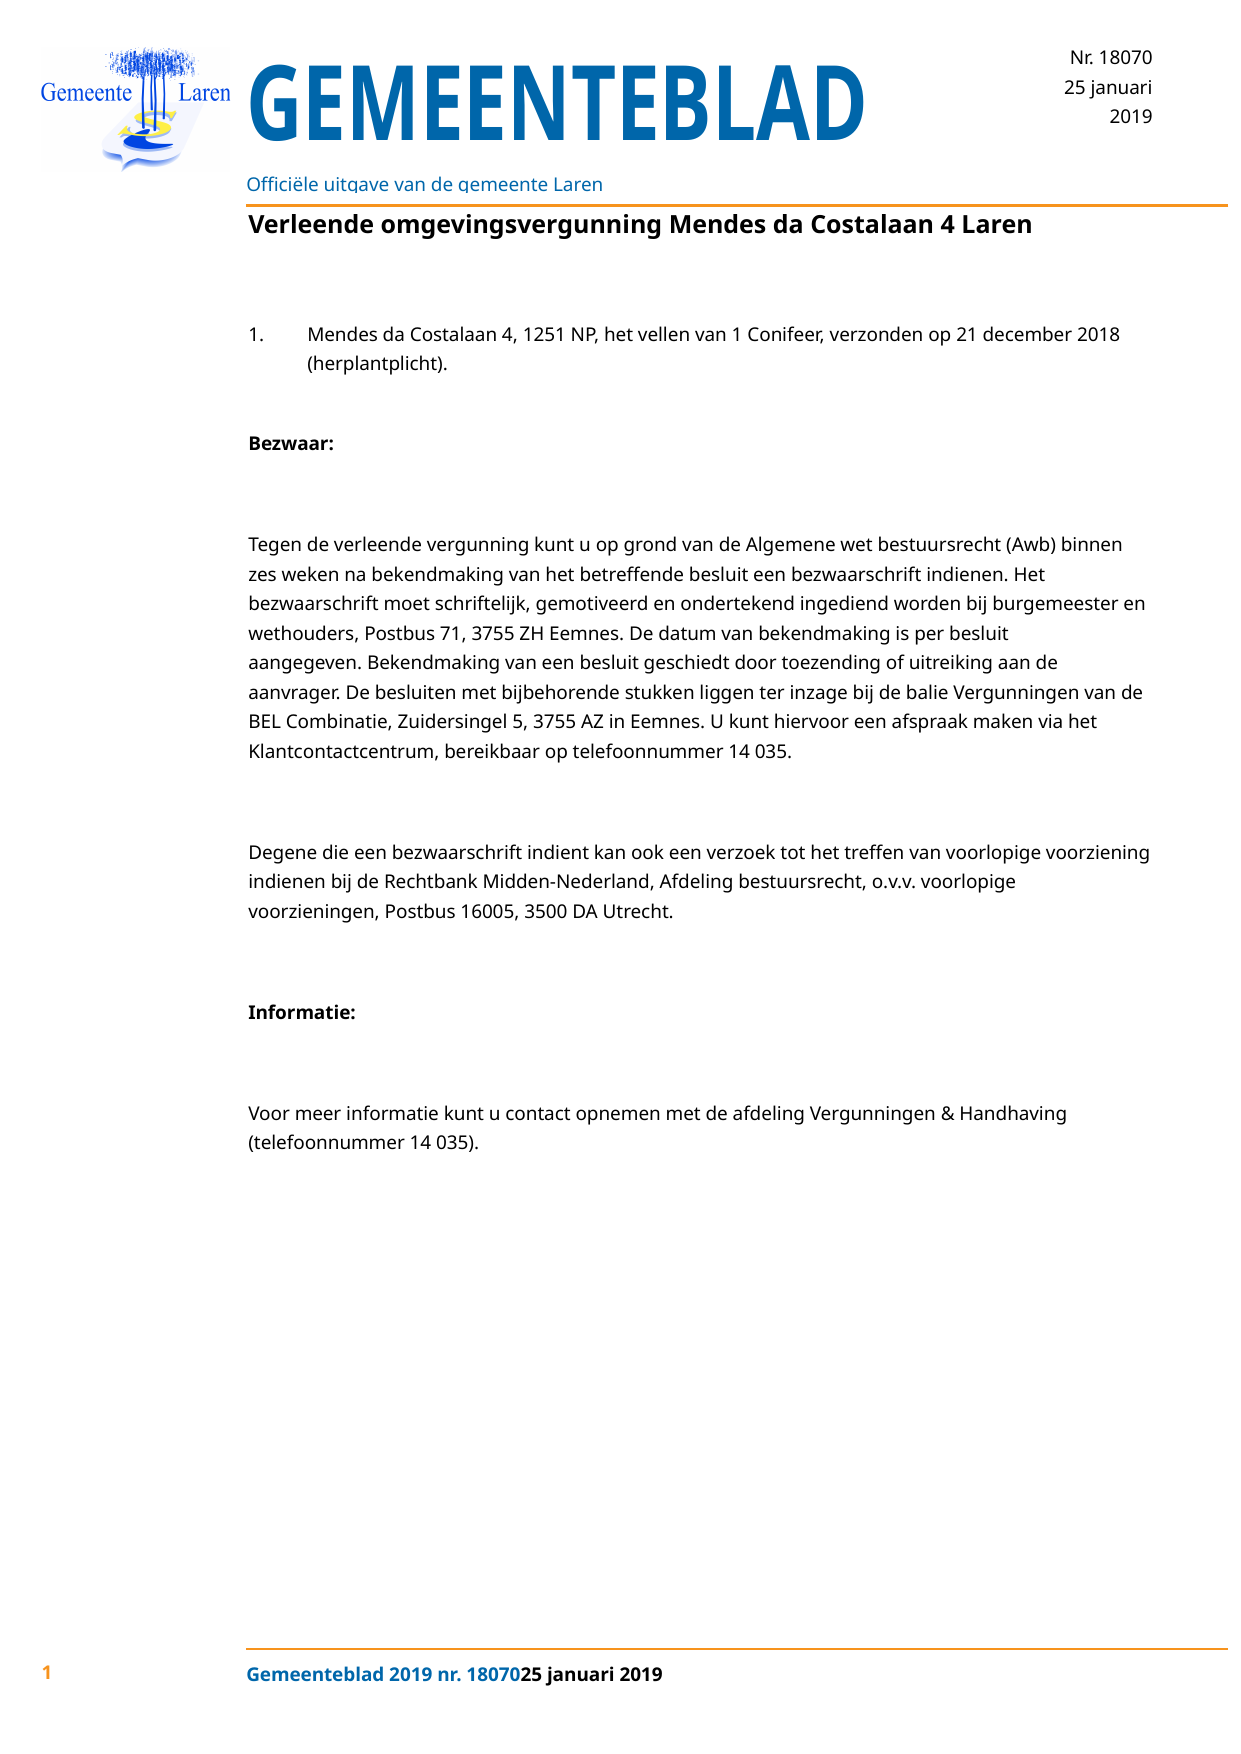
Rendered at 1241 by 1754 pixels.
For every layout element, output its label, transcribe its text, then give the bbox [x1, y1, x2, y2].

list Mendes da Costalaan 4, 1251 NP, het vellen van 1 Conifeer, verzonden op 21 december 2018 (herplantplicht). [248, 321, 1152, 376]
picture [41, 47, 231, 172]
text Degene die een bezwaarschrift indient kan ook een verzoek tot het treffen van voorlopige voorziening indienen bij de Rechtbank Midden-Nederland, Afdeling bestuursrecht, o.v.v. voorlopige voorzieningen, Postbus 16005, 3500 DA Utrecht. [248, 839, 1152, 924]
text Verleende omgevingsvergunning Mendes da Costalaan 4 Laren [248, 207, 1152, 241]
text Bezwaar: [248, 430, 1152, 456]
text Voor meer informatie kunt u contact opnemen met de afdeling Vergunningen & Handhaving (telefoonnummer 14 035). [248, 1100, 1152, 1155]
text Tegen de verleende vergunning kunt u op grond van de Algemene wet bestuursrecht (Awb) binnen zes weken na bekendmaking van het betreffende besluit een bezwaarschrift indienen. Het bezwaarschrift moet schriftelijk, gemotiveerd en ondertekend ingediend worden bij burgemeester en wethouders, Postbus 71, 3755 ZH Eemnes. De datum van bekendmaking is per besluit aangegeven. Bekendmaking van een besluit geschiedt door toezending of uitreiking aan de aanvrager. De besluiten met bijbehorende stukken liggen ter inzage bij de balie Vergunningen van de BEL Combinatie, Zuidersingel 5, 3755 AZ in Eemnes. U kunt hiervoor een afspraak maken via het Klantcontactcentrum, bereikbaar op telefoonnummer 14 035. [248, 531, 1152, 764]
text Informatie: [248, 999, 1152, 1025]
